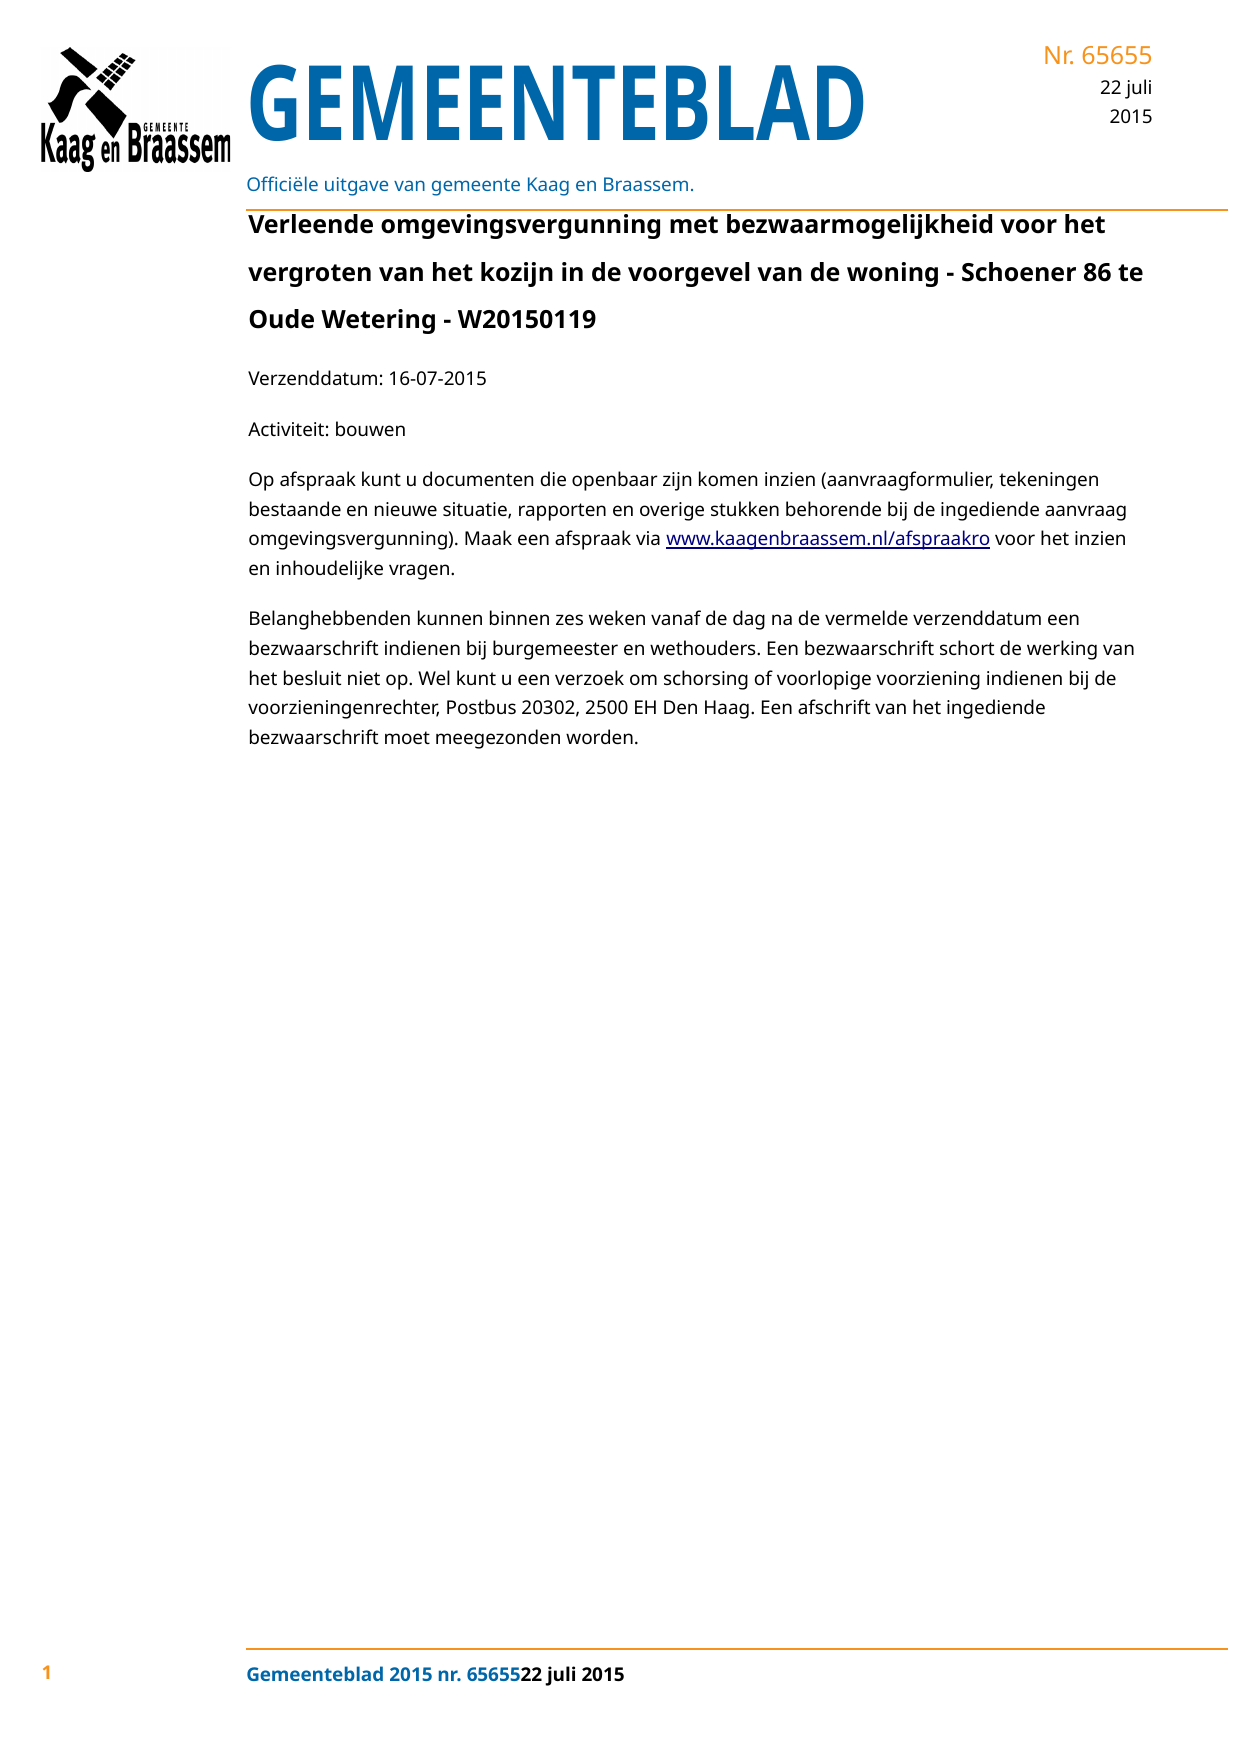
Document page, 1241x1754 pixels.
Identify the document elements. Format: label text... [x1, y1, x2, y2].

text Verleende omgevingsvergunning met bezwaarmogelijkheid voor het vergroten van het kozijn in de voorgevel van de woning - Schoener 86 te Oude Wetering - W20150119 [248, 211, 1152, 336]
text Verzenddatum: 16-07-2015 [248, 366, 1152, 391]
text Belanghebbenden kunnen binnen zes weken vanaf de dag na de vermelde verzenddatum een bezwaarschrift indienen bij burgemeester en wethouders. Een bezwaarschrift schort de werking van het besluit niet op. Wel kunt u een verzoek om schorsing of voorlopige voorziening indienen bij de voorzieningenrechter, Postbus 20302, 2500 EH Den Haag. Een afschrift van het ingediende bezwaarschrift moet meegezonden worden. [248, 606, 1152, 749]
text Op afspraak kunt u documenten die openbaar zijn komen inzien (aanvraagformulier, tekeningen bestaande en nieuwe situatie, rapporten en overige stukken behorende bij de ingediende aanvraag omgevingsvergunning). Maak een afspraak via www.kaagenbraassem.nl/afspraakro voor het inzien en inhoudelijke vragen. [248, 466, 1152, 581]
text Activiteit: bouwen [248, 416, 1152, 442]
picture [41, 47, 231, 172]
